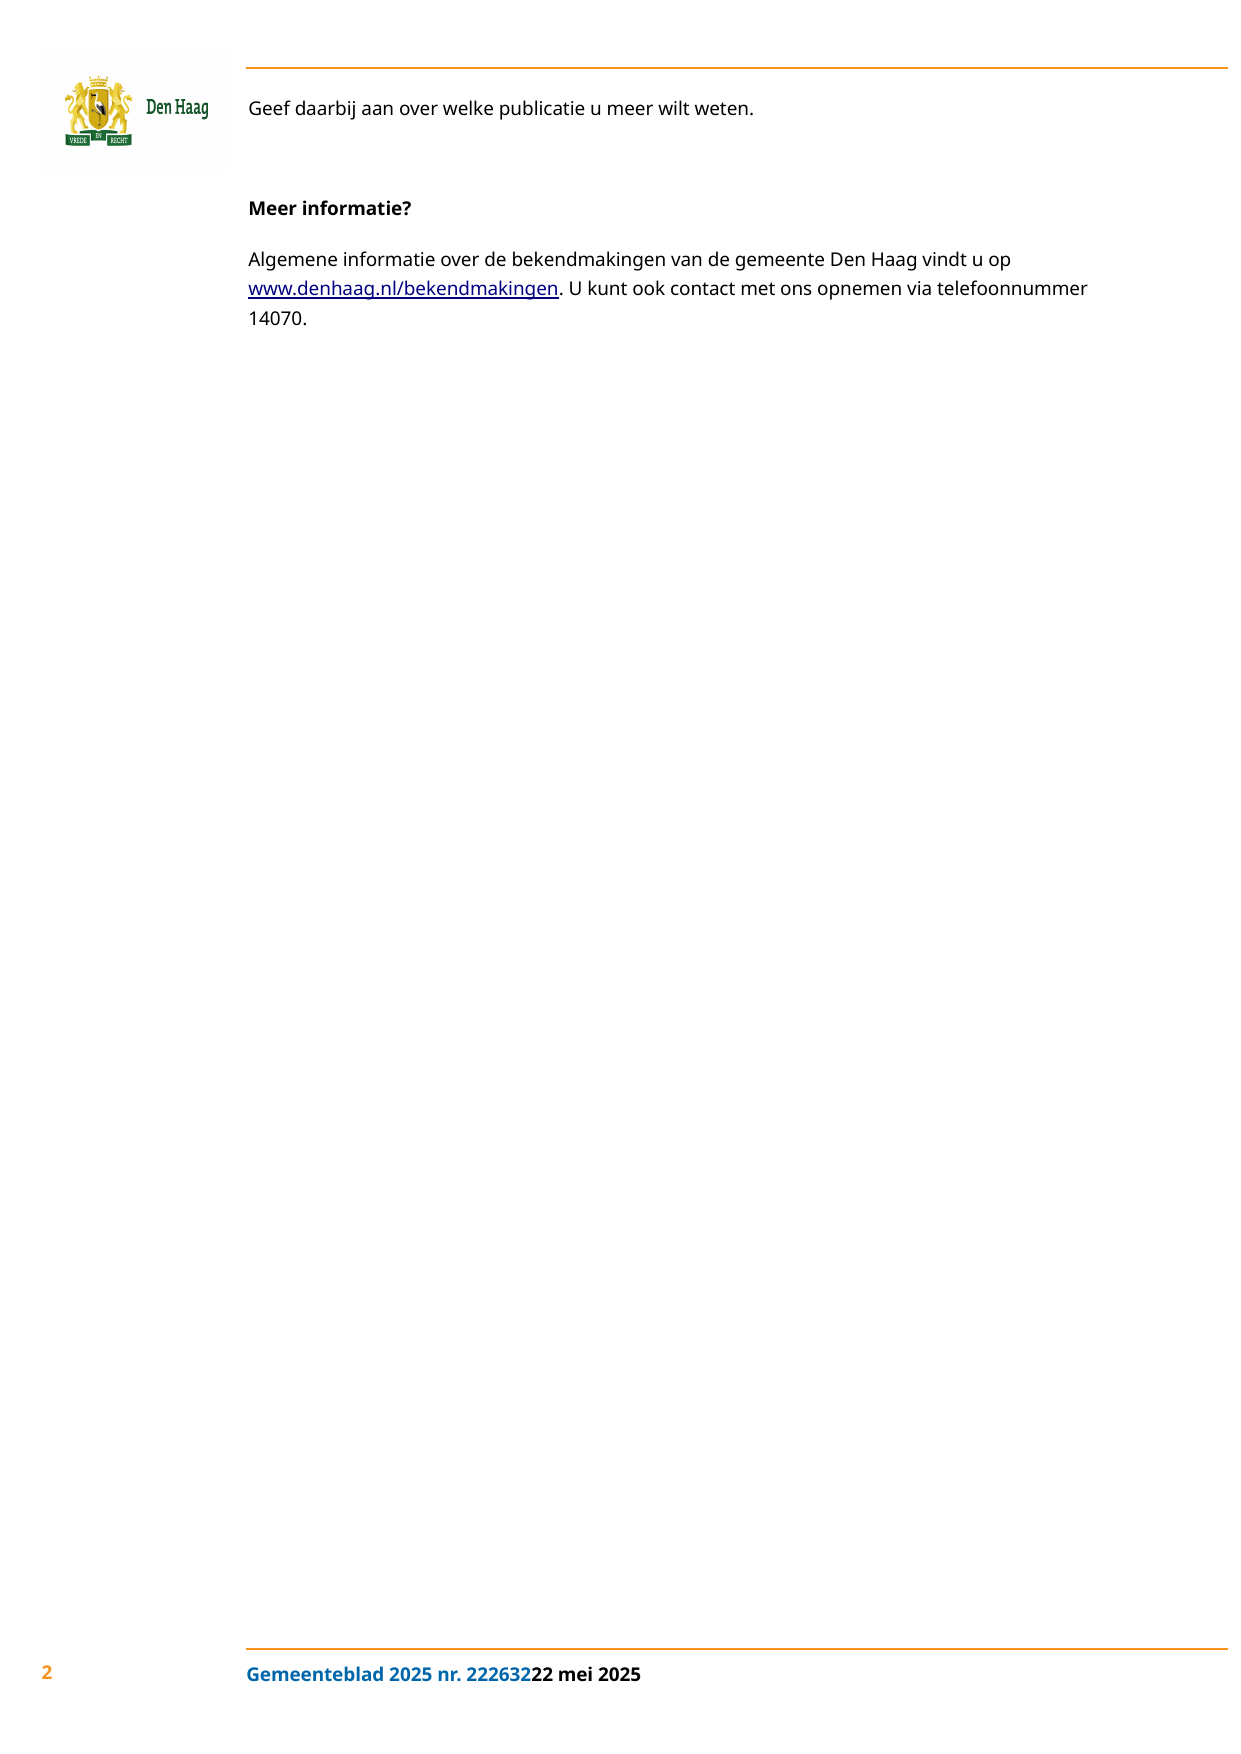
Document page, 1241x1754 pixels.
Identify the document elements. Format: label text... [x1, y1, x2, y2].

text Algemene informatie over de bekendmakingen van de gemeente Den Haag vindt u op www.denhaag.nl/bekendmakingen. U kunt ook contact met ons opnemen via telefoonnummer 14070. [248, 246, 1152, 331]
text Geef daarbij aan over welke publicatie u meer wilt weten. [248, 95, 1152, 121]
picture [41, 47, 231, 172]
text Meer informatie? [248, 196, 1152, 221]
